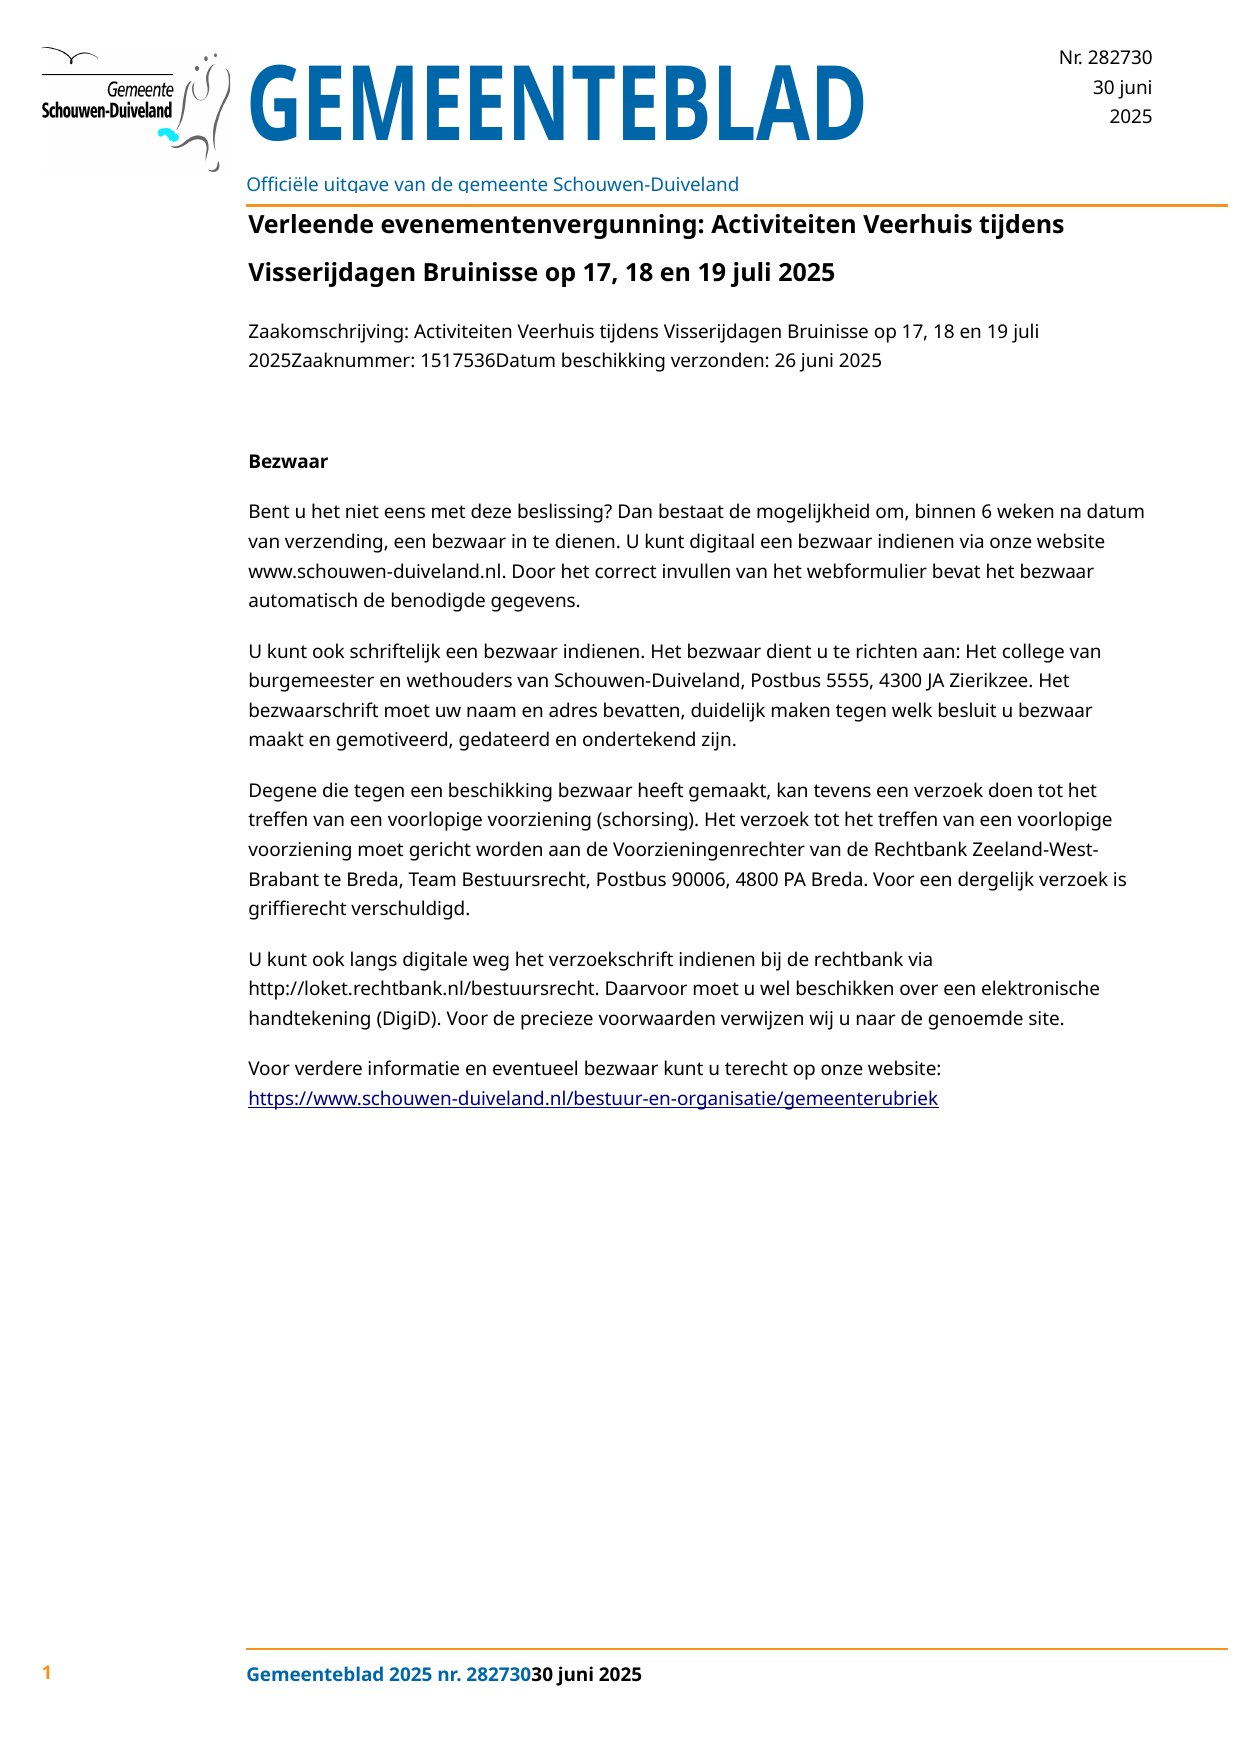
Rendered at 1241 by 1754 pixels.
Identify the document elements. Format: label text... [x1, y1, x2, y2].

text Verleende evenementenvergunning: Activiteiten Veerhuis tijdens Visserijdagen Bruinisse op 17, 18 en 19 juli 2025 [248, 207, 1152, 288]
picture [41, 47, 231, 172]
text Bezwaar [248, 448, 1152, 474]
text Bent u het niet eens met deze beslissing? Dan bestaat de mogelijkheid om, binnen 6 weken na datum van verzending, een bezwaar in te dienen. U kunt digitaal een bezwaar indienen via onze website www.schouwen-duiveland.nl. Door het correct invullen van het webformulier bevat het bezwaar automatisch de benodigde gegevens. [248, 499, 1152, 613]
text Zaakomschrijving: Activiteiten Veerhuis tijdens Visserijdagen Bruinisse op 17, 18 en 19 juli 2025Zaaknummer: 1517536Datum beschikking verzonden: 26 juni 2025 [248, 318, 1152, 373]
text Degene die tegen een beschikking bezwaar heeft gemaakt, kan tevens een verzoek doen tot het treffen van een voorlopige voorziening (schorsing). Het verzoek tot het treffen van een voorlopige voorziening moet gericht worden aan de Voorzieningenrechter van de Rechtbank Zeeland-West-Brabant te Breda, Team Bestuursrecht, Postbus 90006, 4800 PA Breda. Voor een dergelijk verzoek is griffierecht verschuldigd. [248, 777, 1152, 921]
text U kunt ook schriftelijk een bezwaar indienen. Het bezwaar dient u te richten aan: Het college van burgemeester en wethouders van Schouwen-Duiveland, Postbus 5555, 4300 JA Zierikzee. Het bezwaarschrift moet uw naam en adres bevatten, duidelijk maken tegen welk besluit u bezwaar maakt en gemotiveerd, gedateerd en ondertekend zijn. [248, 638, 1152, 752]
text Voor verdere informatie en eventueel bezwaar kunt u terecht op onze website: https://www.schouwen-duiveland.nl/bestuur-en-organisatie/gemeenterubriek [248, 1055, 1152, 1111]
text U kunt ook langs digitale weg het verzoekschrift indienen bij de rechtbank via http://loket.rechtbank.nl/bestuursrecht. Daarvoor moet u wel beschikken over een elektronische handtekening (DigiD). Voor de precieze voorwaarden verwijzen wij u naar de genoemde site. [248, 946, 1152, 1031]
